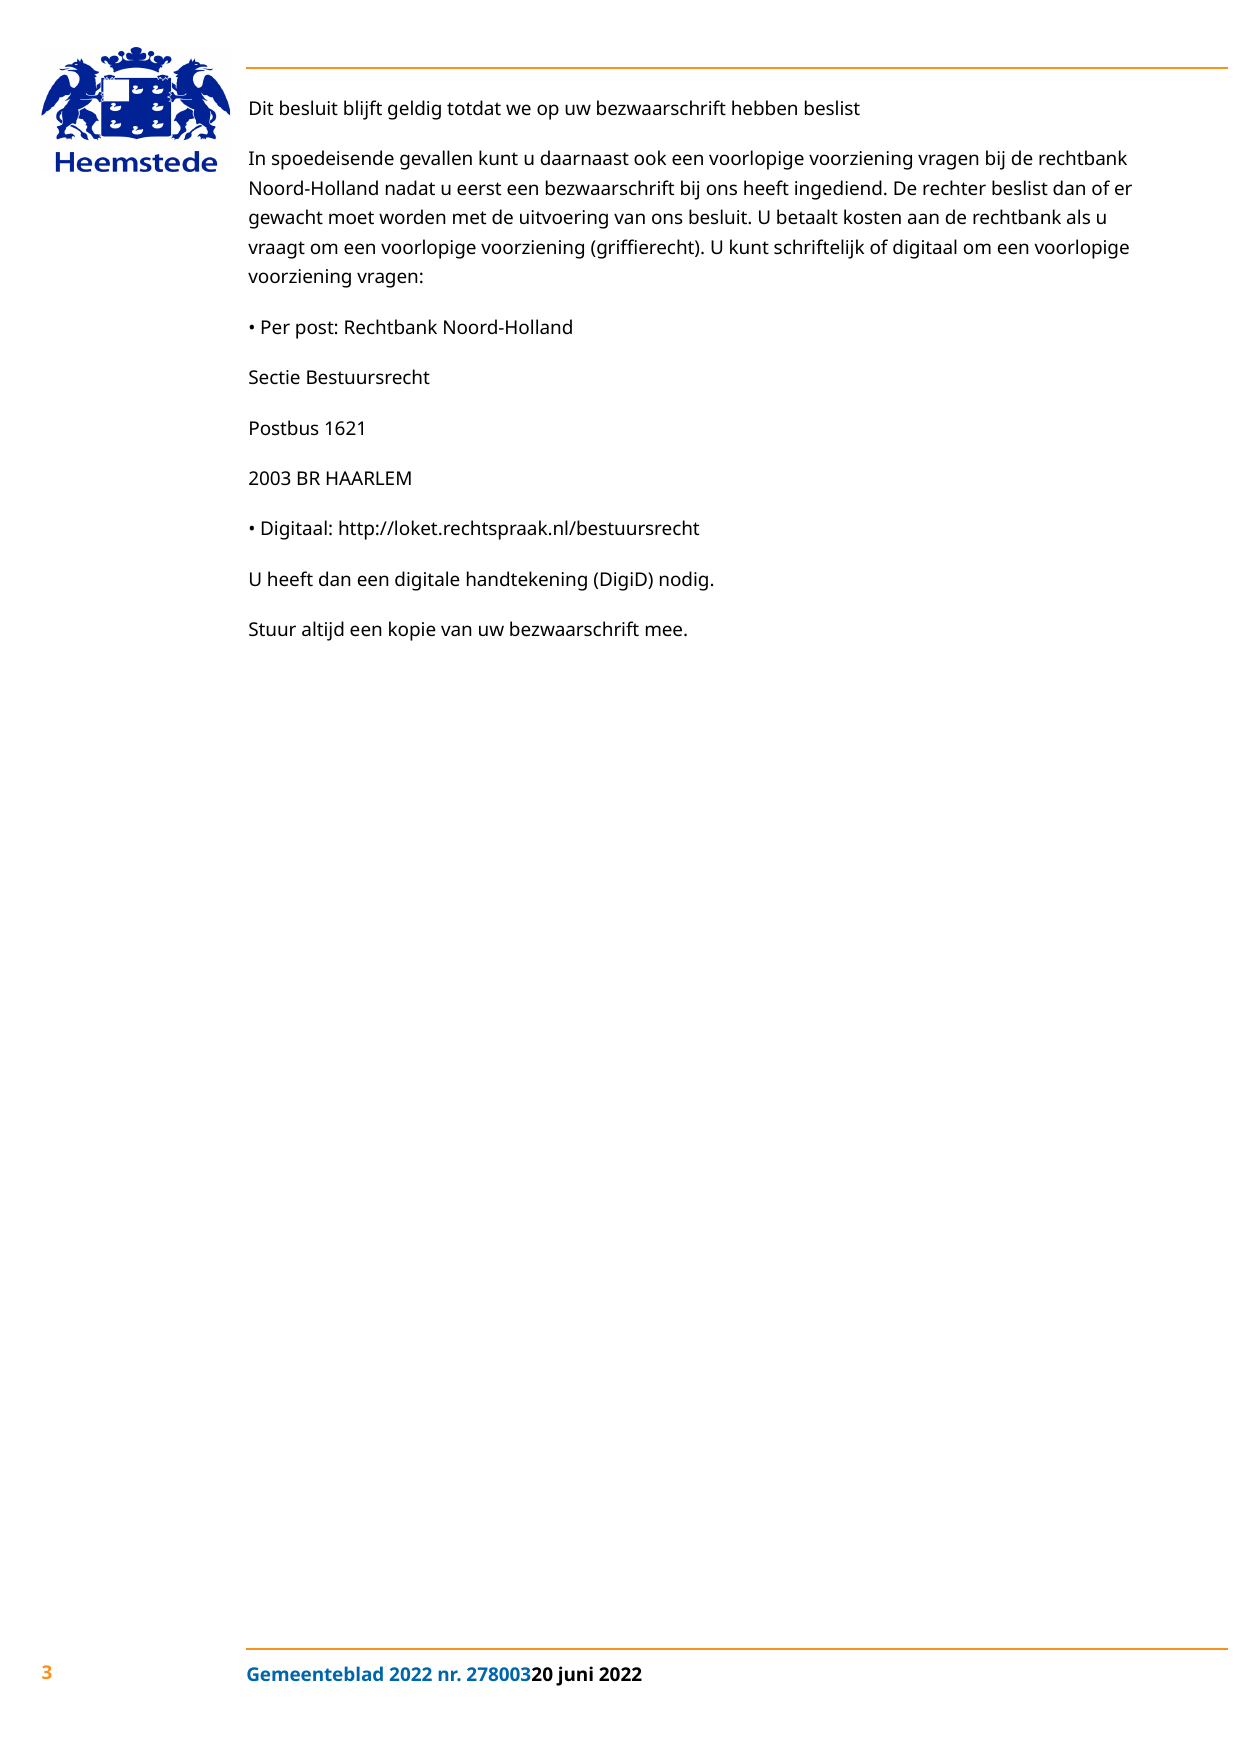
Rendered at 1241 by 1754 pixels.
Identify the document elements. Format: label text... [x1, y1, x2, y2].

text Stuur altijd een kopie van uw bezwaarschrift mee. [248, 616, 1152, 642]
text 2003 BR HAARLEM [248, 465, 1152, 491]
text • Per post: Rechtbank Noord-Holland [248, 314, 1152, 340]
text U heeft dan een digitale handtekening (DigiD) nodig. [248, 566, 1152, 592]
text • Digitaal: http://loket.rechtspraak.nl/bestuursrecht [248, 516, 1152, 541]
text Dit besluit blijft geldig totdat we op uw bezwaarschrift hebben beslist [248, 95, 1152, 121]
picture [41, 47, 231, 172]
text Sectie Bestuursrecht [248, 364, 1152, 390]
text In spoedeisende gevallen kunt u daarnaast ook een voorlopige voorziening vragen bij de rechtbank Noord-Holland nadat u eerst een bezwaarschrift bij ons heeft ingediend. De rechter beslist dan of er gewacht moet worden met de uitvoering van ons besluit. U betaalt kosten aan de rechtbank als u vraagt om een voorlopige voorziening (griffierecht). U kunt schriftelijk of digitaal om een voorlopige voorziening vragen: [248, 145, 1152, 289]
text Postbus 1621 [248, 415, 1152, 441]
